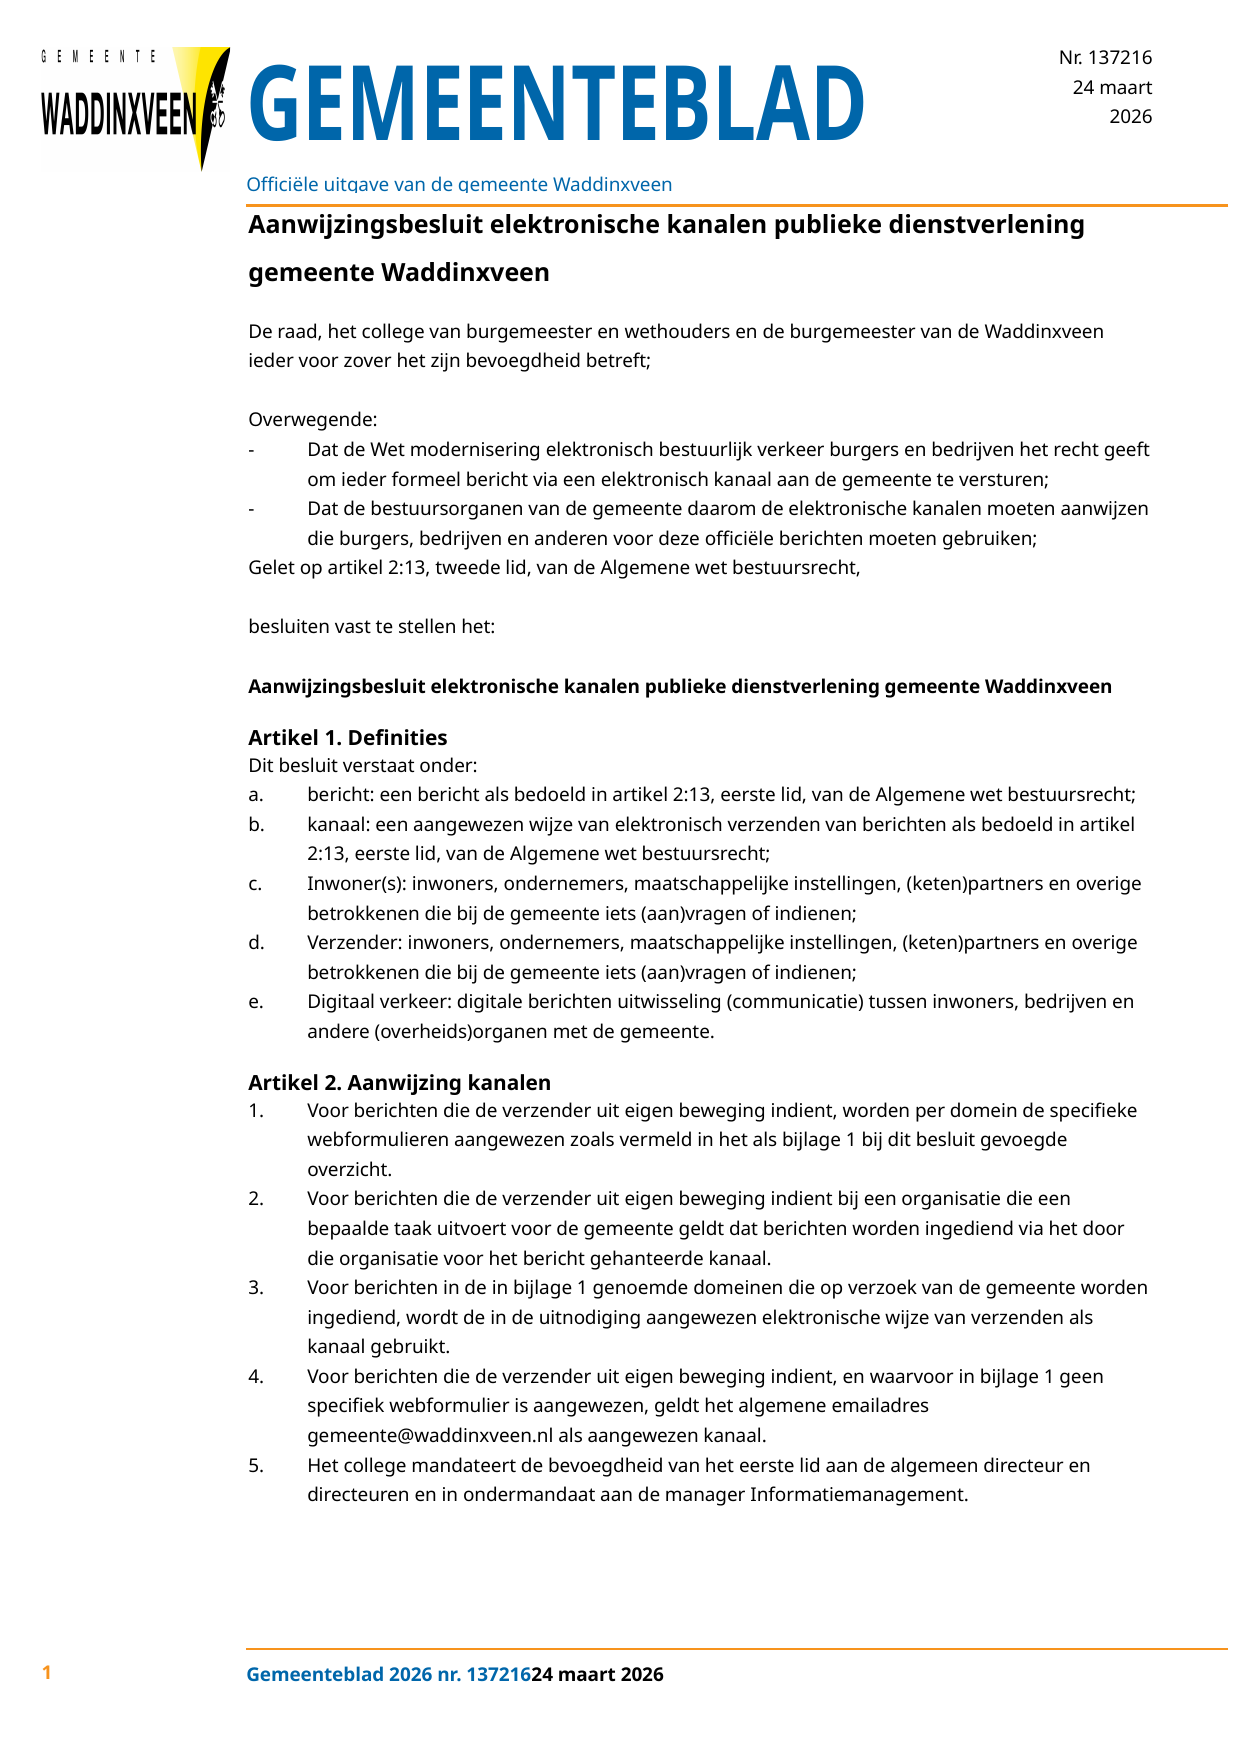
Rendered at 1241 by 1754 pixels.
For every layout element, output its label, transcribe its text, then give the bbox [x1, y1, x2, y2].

picture [41, 47, 231, 172]
text Artikel 2. Aanwijzing kanalen [248, 1068, 1152, 1097]
list kanaal: een aangewezen wijze van elektronisch verzenden van berichten als bedoeld in artikel 2:13, eerste lid, van de Algemene wet bestuursrecht; [248, 811, 1152, 866]
list bericht: een bericht als bedoeld in artikel 2:13, eerste lid, van de Algemene wet bestuursrecht; [248, 781, 1152, 807]
list Voor berichten in de in bijlage 1 genoemde domeinen die op verzoek van de gemeente worden ingediend, wordt de in de uitnodiging aangewezen elektronische wijze van verzenden als kanaal gebruikt. [248, 1274, 1152, 1359]
text De raad, het college van burgemeester en wethouders en de burgemeester van de Waddinxveen ieder voor zover het zijn bevoegdheid betreft; [248, 318, 1152, 373]
list Digitaal verkeer: digitale berichten uitwisseling (communicatie) tussen inwoners, bedrijven en andere (overheids)organen met de gemeente. [248, 988, 1152, 1044]
list Voor berichten die de verzender uit eigen beweging indient bij een organisatie die een bepaalde taak uitvoert voor de gemeente geldt dat berichten worden ingediend via het door die organisatie voor het bericht gehanteerde kanaal. [248, 1186, 1152, 1271]
list Inwoner(s): inwoners, ondernemers, maatschappelijke instellingen, (keten)partners en overige betrokkenen die bij de gemeente iets (aan)vragen of indienen; [248, 870, 1152, 925]
list Dat de Wet modernisering elektronisch bestuurlijk verkeer burgers en bedrijven het recht geeft om ieder formeel bericht via een elektronisch kanaal aan de gemeente te versturen; [248, 436, 1152, 492]
text Dit besluit verstaat onder: [248, 752, 1152, 777]
list Verzender: inwoners, ondernemers, maatschappelijke instellingen, (keten)partners en overige betrokkenen die bij de gemeente iets (aan)vragen of indienen; [248, 929, 1152, 984]
list Het college mandateert de bevoegdheid van het eerste lid aan de algemeen directeur en directeuren en in ondermandaat aan de manager Informatiemanagement. [248, 1452, 1152, 1507]
text Artikel 1. Definities [248, 723, 1152, 752]
text Gelet op artikel 2:13, tweede lid, van de Algemene wet bestuursrecht, [248, 554, 1152, 580]
list Voor berichten die de verzender uit eigen beweging indient, en waarvoor in bijlage 1 geen specifiek webformulier is aangewezen, geldt het algemene emailadres gemeente@waddinxveen.nl als aangewezen kanaal. [248, 1363, 1152, 1448]
list Dat de bestuursorganen van de gemeente daarom de elektronische kanalen moeten aanwijzen die burgers, bedrijven en anderen voor deze officiële berichten moeten gebruiken; [248, 495, 1152, 551]
list Voor berichten die de verzender uit eigen beweging indient, worden per domein de specifieke webformulieren aangewezen zoals vermeld in het als bijlage 1 bij dit besluit gevoegde overzicht. [248, 1097, 1152, 1182]
text Aanwijzingsbesluit elektronische kanalen publieke dienstverlening gemeente Waddinxveen [248, 673, 1152, 699]
text Overwegende: [248, 407, 1152, 432]
text Aanwijzingsbesluit elektronische kanalen publieke dienstverlening gemeente Waddinxveen [248, 207, 1152, 288]
text besluiten vast te stellen het: [248, 614, 1152, 639]
